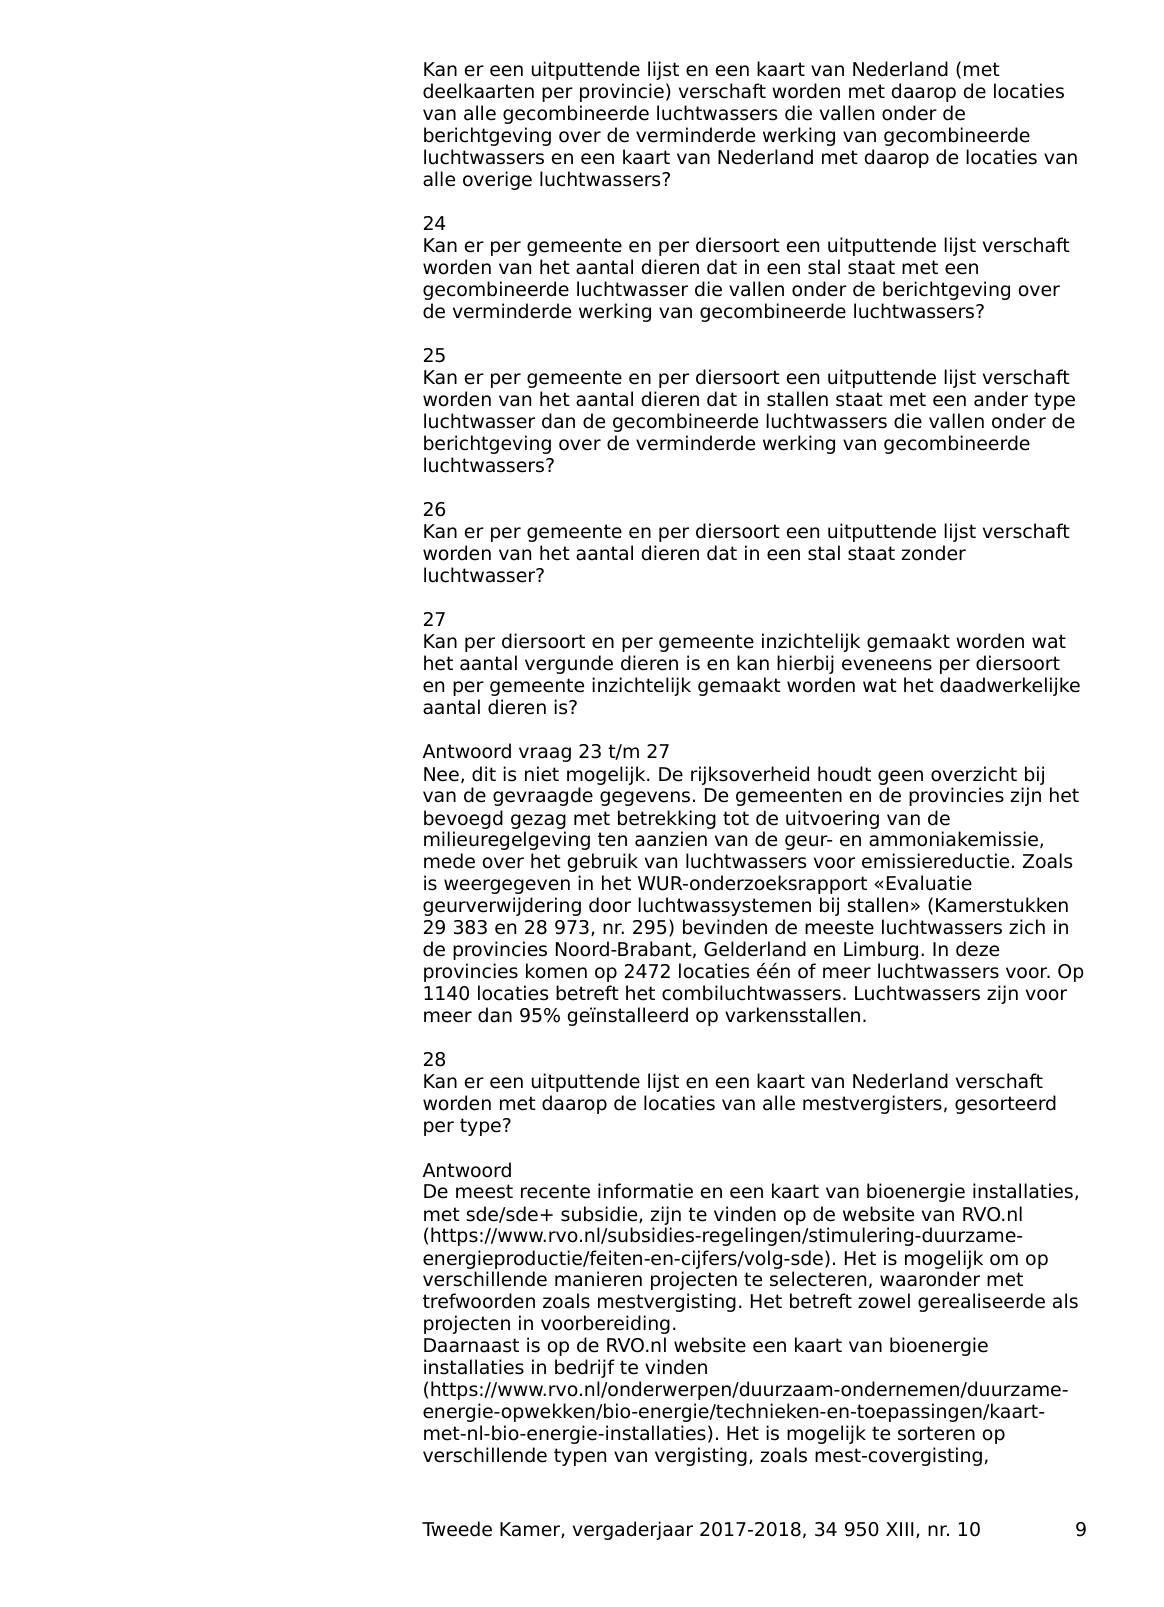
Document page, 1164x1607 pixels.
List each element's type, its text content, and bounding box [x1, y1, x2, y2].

text Antwoord vraag 23 t/m 27 [422, 741, 1087, 763]
text Kan er een uitputtende lijst en een kaart van Nederland verschaft worden met daarop de locaties van alle mestvergisters, gesorteerd per type? [422, 1071, 1087, 1137]
text Kan er per gemeente en per diersoort een uitputtende lijst verschaft worden van het aantal dieren dat in een stal staat met een gecombineerde luchtwasser die vallen onder de berichtgeving over de verminderde werking van gecombineerde luchtwassers? [422, 235, 1087, 323]
text Kan er een uitputtende lijst en een kaart van Nederland (met deelkaarten per provincie) verschaft worden met daarop de locaties van alle gecombineerde luchtwassers die vallen onder de berichtgeving over de verminderde werking van gecombineerde luchtwassers en een kaart van Nederland met daarop de locaties van alle overige luchtwassers? [422, 59, 1087, 191]
text 28 [422, 1049, 1087, 1071]
text 25 [422, 345, 1087, 367]
text Daarnaast is op de RVO.nl website een kaart van bioenergie installaties in bedrijf te vinden (https://www.rvo.nl/onderwerpen/duurzaam-ondernemen/duurzame-energie-opwekken/bio-energie/technieken-en-toepassingen/kaart-met-nl-bio-energie-installaties). Het is mogelijk te sorteren op verschillende typen van vergisting, zoals mest-covergisting, [422, 1335, 1087, 1467]
text 27 [422, 609, 1087, 631]
text Kan per diersoort en per gemeente inzichtelijk gemaakt worden wat het aantal vergunde dieren is en kan hierbij eveneens per diersoort en per gemeente inzichtelijk gemaakt worden wat het daadwerkelijke aantal dieren is? [422, 631, 1087, 719]
text Kan er per gemeente en per diersoort een uitputtende lijst verschaft worden van het aantal dieren dat in stallen staat met een ander type luchtwasser dan de gecombineerde luchtwassers die vallen onder de berichtgeving over de verminderde werking van gecombineerde luchtwassers? [422, 367, 1087, 477]
text Kan er per gemeente en per diersoort een uitputtende lijst verschaft worden van het aantal dieren dat in een stal staat zonder luchtwasser? [422, 521, 1087, 587]
text 24 [422, 213, 1087, 235]
text 26 [422, 499, 1087, 521]
text De meest recente informatie en een kaart van bioenergie installaties, met sde/sde+ subsidie, zijn te vinden op de website van RVO.nl (https://www.rvo.nl/subsidies-regelingen/stimulering-duurzame-energieproductie/feiten-en-cijfers/volg-sde). Het is mogelijk om op verschillende manieren projecten te selecteren, waaronder met trefwoorden zoals mestvergisting. Het betreft zowel gerealiseerde als projecten in voorbereiding. [422, 1181, 1087, 1335]
text Antwoord [422, 1159, 1087, 1181]
text Nee, dit is niet mogelijk. De rijksoverheid houdt geen overzicht bij van de gevraagde gegevens. De gemeenten en de provincies zijn het bevoegd gezag met betrekking tot de uitvoering van de milieuregelgeving ten aanzien van de geur- en ammoniakemissie, mede over het gebruik van luchtwassers voor emissiereductie. Zoals is weergegeven in het WUR-onderzoeksrapport «Evaluatie geurverwijdering door luchtwassystemen bij stallen» (Kamerstukken 29 383 en 28 973, nr. 295) bevinden de meeste luchtwassers zich in de provincies Noord-Brabant, Gelderland en Limburg. In deze provincies komen op 2472 locaties één of meer luchtwassers voor. Op 1140 locaties betreft het combiluchtwassers. Luchtwassers zijn voor meer dan 95% geïnstalleerd op varkensstallen. [422, 763, 1087, 1027]
